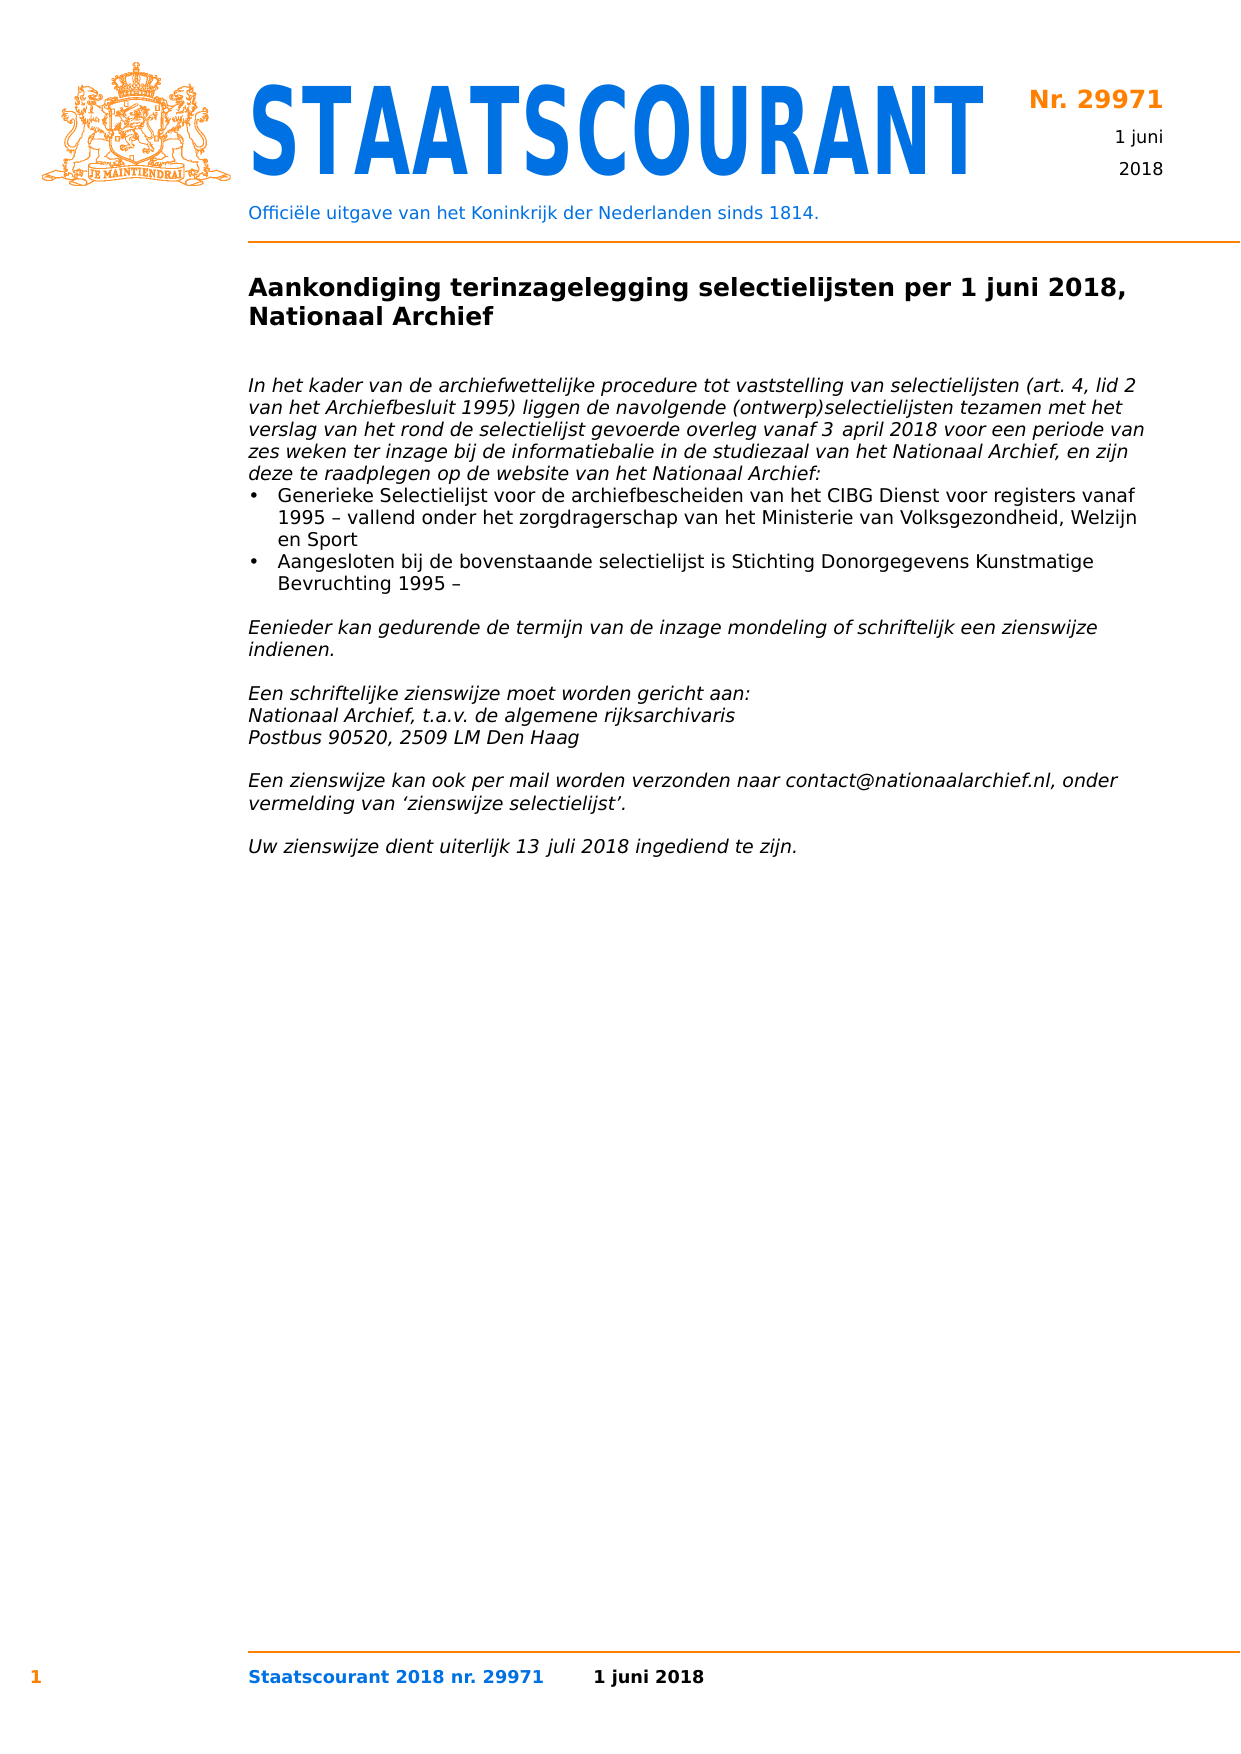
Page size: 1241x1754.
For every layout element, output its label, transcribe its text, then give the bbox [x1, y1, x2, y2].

text • Generieke Selectielijst voor de archiefbescheiden van het CIBG Dienst voor registers vanaf 1995 – vallend onder het zorgdragerschap van het Ministerie van Volksgezondheid, Welzijn en Sport [248, 485, 1163, 551]
subtitle Aankondiging terinzagelegging selectielijsten per 1 juni 2018, Nationaal Archief [248, 273, 1163, 331]
picture [41, 62, 231, 186]
table_cell 2018 [998, 153, 1240, 203]
text Eenieder kan gedurende de termijn van de inzage mondeling of schriftelijk een zienswijze indienen. [248, 617, 1163, 661]
text Nationaal Archief, t.a.v. de algemene rijksarchivaris [248, 704, 1163, 727]
text Een schriftelijke zienswijze moet worden gericht aan: [248, 683, 1163, 704]
text Postbus 90520, 2509 LM Den Haag [248, 727, 1163, 748]
text Uw zienswijze dient uiterlijk 13 juli 2018 ingediend te zijn. [248, 836, 1163, 858]
text In het kader van de archiefwettelijke procedure tot vaststelling van selectielijsten (art. 4, lid 2 van het Archiefbesluit 1995) liggen de navolgende (ontwerp)selectielijsten tezamen met het verslag van het rond de selectielijst gevoerde overleg vanaf 3 april 2018 voor een periode van zes weken ter inzage bij de informatiebalie in de studiezaal van het Nationaal Archief, en zijn deze te raadplegen op de website van het Nationaal Archief: [248, 375, 1163, 485]
table_cell 1 juni [998, 121, 1240, 153]
table_header STAATSCOURANT [248, 62, 998, 203]
text Een zienswijze kan ook per mail worden verzonden naar contact@nationaalarchief.nl, onder vermelding van ‘zienswijze selectielijst’. [248, 770, 1163, 814]
table_cell Officiële uitgave van het Koninkrijk der Nederlanden sinds 1814. [248, 203, 1240, 241]
table_header [25, 62, 248, 241]
table_header Nr. 29971 [998, 62, 1240, 121]
text • Aangesloten bij de bovenstaande selectielijst is Stichting Donorgegevens Kunstmatige Bevruchting 1995 – [248, 551, 1163, 595]
